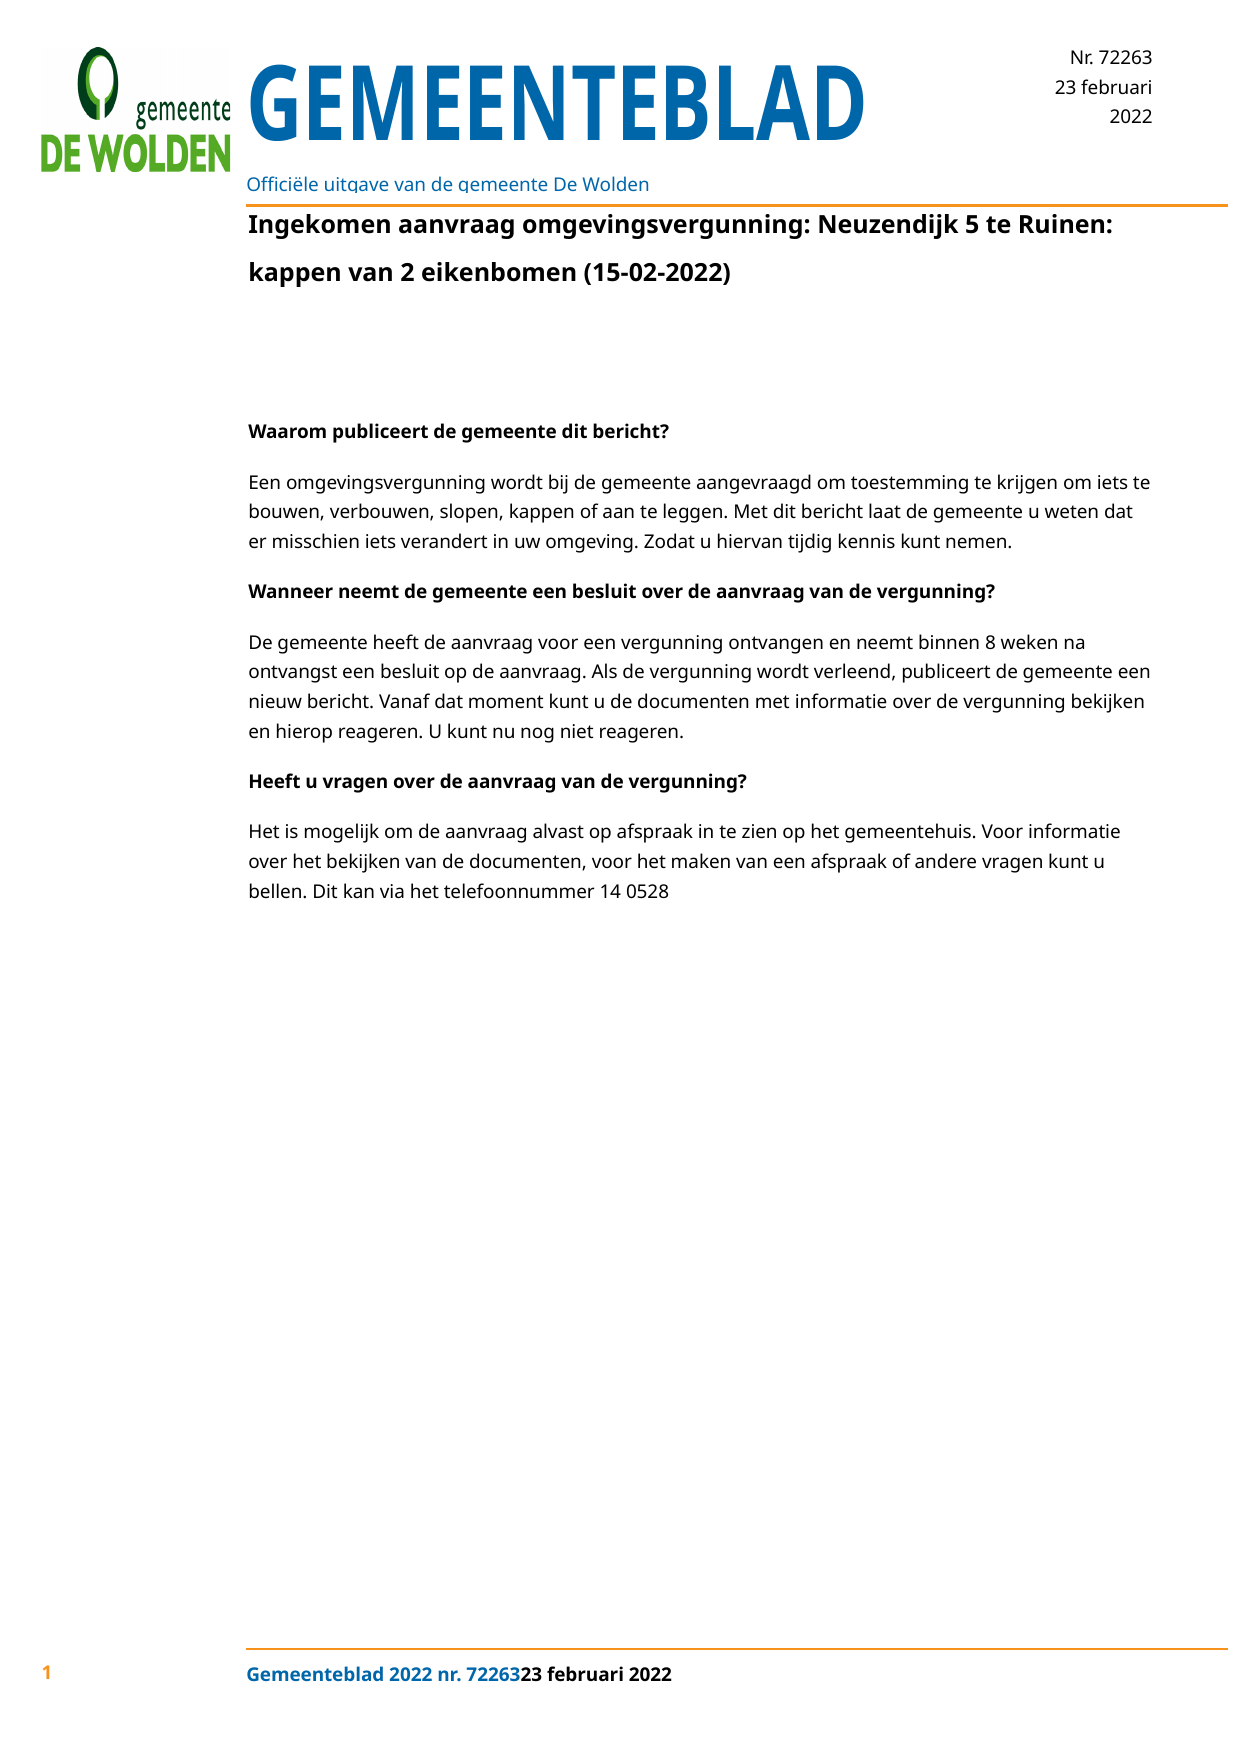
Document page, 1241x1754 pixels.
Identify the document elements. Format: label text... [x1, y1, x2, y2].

text Ingekomen aanvraag omgevingsvergunning: Neuzendijk 5 te Ruinen: kappen van 2 eikenbomen (15-02-2022) [248, 207, 1152, 288]
text Een omgevingsvergunning wordt bij de gemeente aangevraagd om toestemming te krijgen om iets te bouwen, verbouwen, slopen, kappen of aan te leggen. Met dit bericht laat de gemeente u weten dat er misschien iets verandert in uw omgeving. Zodat u hiervan tijdig kennis kunt nemen. [248, 469, 1152, 554]
picture [41, 47, 231, 172]
text Wanneer neemt de gemeente een besluit over de aanvraag van de vergunning? [248, 579, 1152, 604]
text Waarom publiceert de gemeente dit bericht? [248, 419, 1152, 444]
text Heeft u vragen over de aanvraag van de vergunning? [248, 768, 1152, 794]
text Het is mogelijk om de aanvraag alvast op afspraak in te zien op het gemeentehuis. Voor informatie over het bekijken van de documenten, voor het maken van een afspraak of andere vragen kunt u bellen. Dit kan via het telefoonnummer 14 0528 [248, 819, 1152, 904]
text De gemeente heeft de aanvraag voor een vergunning ontvangen en neemt binnen 8 weken na ontvangst een besluit op de aanvraag. Als de vergunning wordt verleend, publiceert de gemeente een nieuw bericht. Vanaf dat moment kunt u de documenten met informatie over de vergunning bekijken en hierop reageren. U kunt nu nog niet reageren. [248, 629, 1152, 744]
